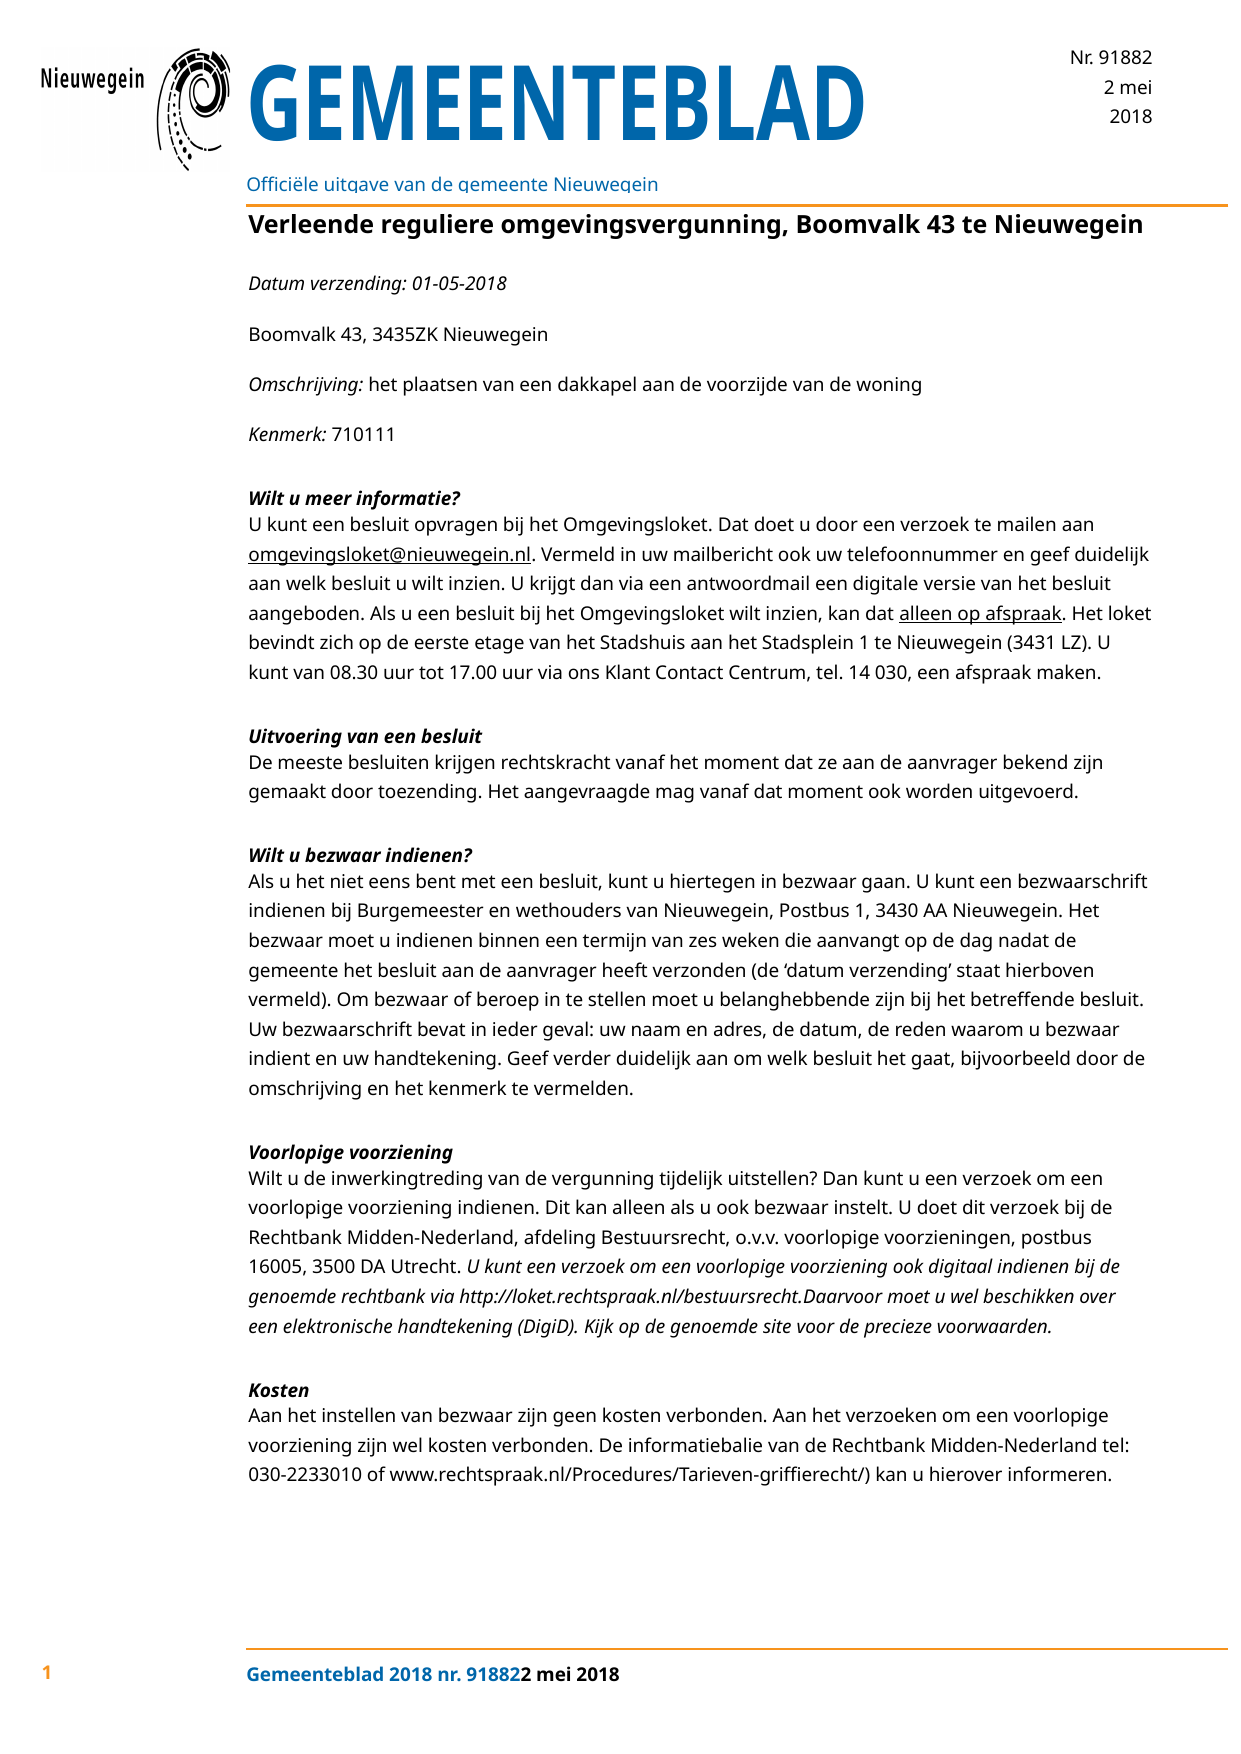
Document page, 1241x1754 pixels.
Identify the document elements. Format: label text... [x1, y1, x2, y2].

text Boomvalk 43, 3435ZK Nieuwegein [248, 321, 1152, 346]
picture [41, 47, 231, 172]
text Als u het niet eens bent met een besluit, kunt u hiertegen in bezwaar gaan. U kunt een bezwaarschrift indienen bij Burgemeester en wethouders van Nieuwegein, Postbus 1, 3430 AA Nieuwegein. Het bezwaar moet u indienen binnen een termijn van zes weken die aanvangt op de dag nadat de gemeente het besluit aan de aanvrager heeft verzonden (de ‘datum verzending’ staat hierboven vermeld). Om bezwaar of beroep in te stellen moet u belanghebbende zijn bij het betreffende besluit. Uw bezwaarschrift bevat in ieder geval: uw naam en adres, de datum, de reden waarom u bezwaar indient en uw handtekening. Geef verder duidelijk aan om welk besluit het gaat, bijvoorbeeld door de omschrijving en het kenmerk te vermelden. [248, 868, 1152, 1101]
text Kenmerk: 710111 [248, 422, 1152, 447]
text Voorlopige voorziening [248, 1139, 1152, 1165]
text De meeste besluiten krijgen rechtskracht vanaf het moment dat ze aan de aanvrager bekend zijn gemaakt door toezending. Het aangevraagde mag vanaf dat moment ook worden uitgevoerd. [248, 749, 1152, 804]
text Wilt u bezwaar indienen? [248, 842, 1152, 868]
text Aan het instellen van bezwaar zijn geen kosten verbonden. Aan het verzoeken om een voorlopige voorziening zijn wel kosten verbonden. De informatiebalie van de Rechtbank Midden-Nederland tel: 030-2233010 of www.rechtspraak.nl/Procedures/Tarieven-griffierecht/) kan u hierover informeren. [248, 1402, 1152, 1487]
text Kosten [248, 1377, 1152, 1402]
text Omschrijving: het plaatsen van een dakkapel aan de voorzijde van de woning [248, 371, 1152, 397]
text Verleende reguliere omgevingsvergunning, Boomvalk 43 te Nieuwegein [248, 207, 1152, 241]
text Uitvoering van een besluit [248, 723, 1152, 749]
text Wilt u meer informatie? [248, 486, 1152, 511]
text Wilt u de inwerkingtreding van de vergunning tijdelijk uitstellen? Dan kunt u een verzoek om een voorlopige voorziening indienen. Dit kan alleen als u ook bezwaar instelt. U doet dit verzoek bij de Rechtbank Midden-Nederland, afdeling Bestuursrecht, o.v.v. voorlopige voorzieningen, postbus 16005, 3500 DA Utrecht. U kunt een verzoek om een voorlopige voorziening ook digitaal indienen bij de genoemde rechtbank via http://loket.rechtspraak.nl/bestuursrecht.Daarvoor moet u wel beschikken over een elektronische handtekening (DigiD). Kijk op de genoemde site voor de precieze voorwaarden. [248, 1165, 1152, 1338]
text U kunt een besluit opvragen bij het Omgevingsloket. Dat doet u door een verzoek te mailen aan omgevingsloket@nieuwegein.nl. Vermeld in uw mailbericht ook uw telefoonnummer en geef duidelijk aan welk besluit u wilt inzien. U krijgt dan via een antwoordmail een digitale versie van het besluit aangeboden. Als u een besluit bij het Omgevingsloket wilt inzien, kan dat alleen op afspraak. Het loket bevindt zich op de eerste etage van het Stadshuis aan het Stadsplein 1 te Nieuwegein (3431 LZ). U kunt van 08.30 uur tot 17.00 uur via ons Klant Contact Centrum, tel. 14 030, een afspraak maken. [248, 511, 1152, 685]
text Datum verzending: 01-05-2018 [248, 270, 1152, 296]
